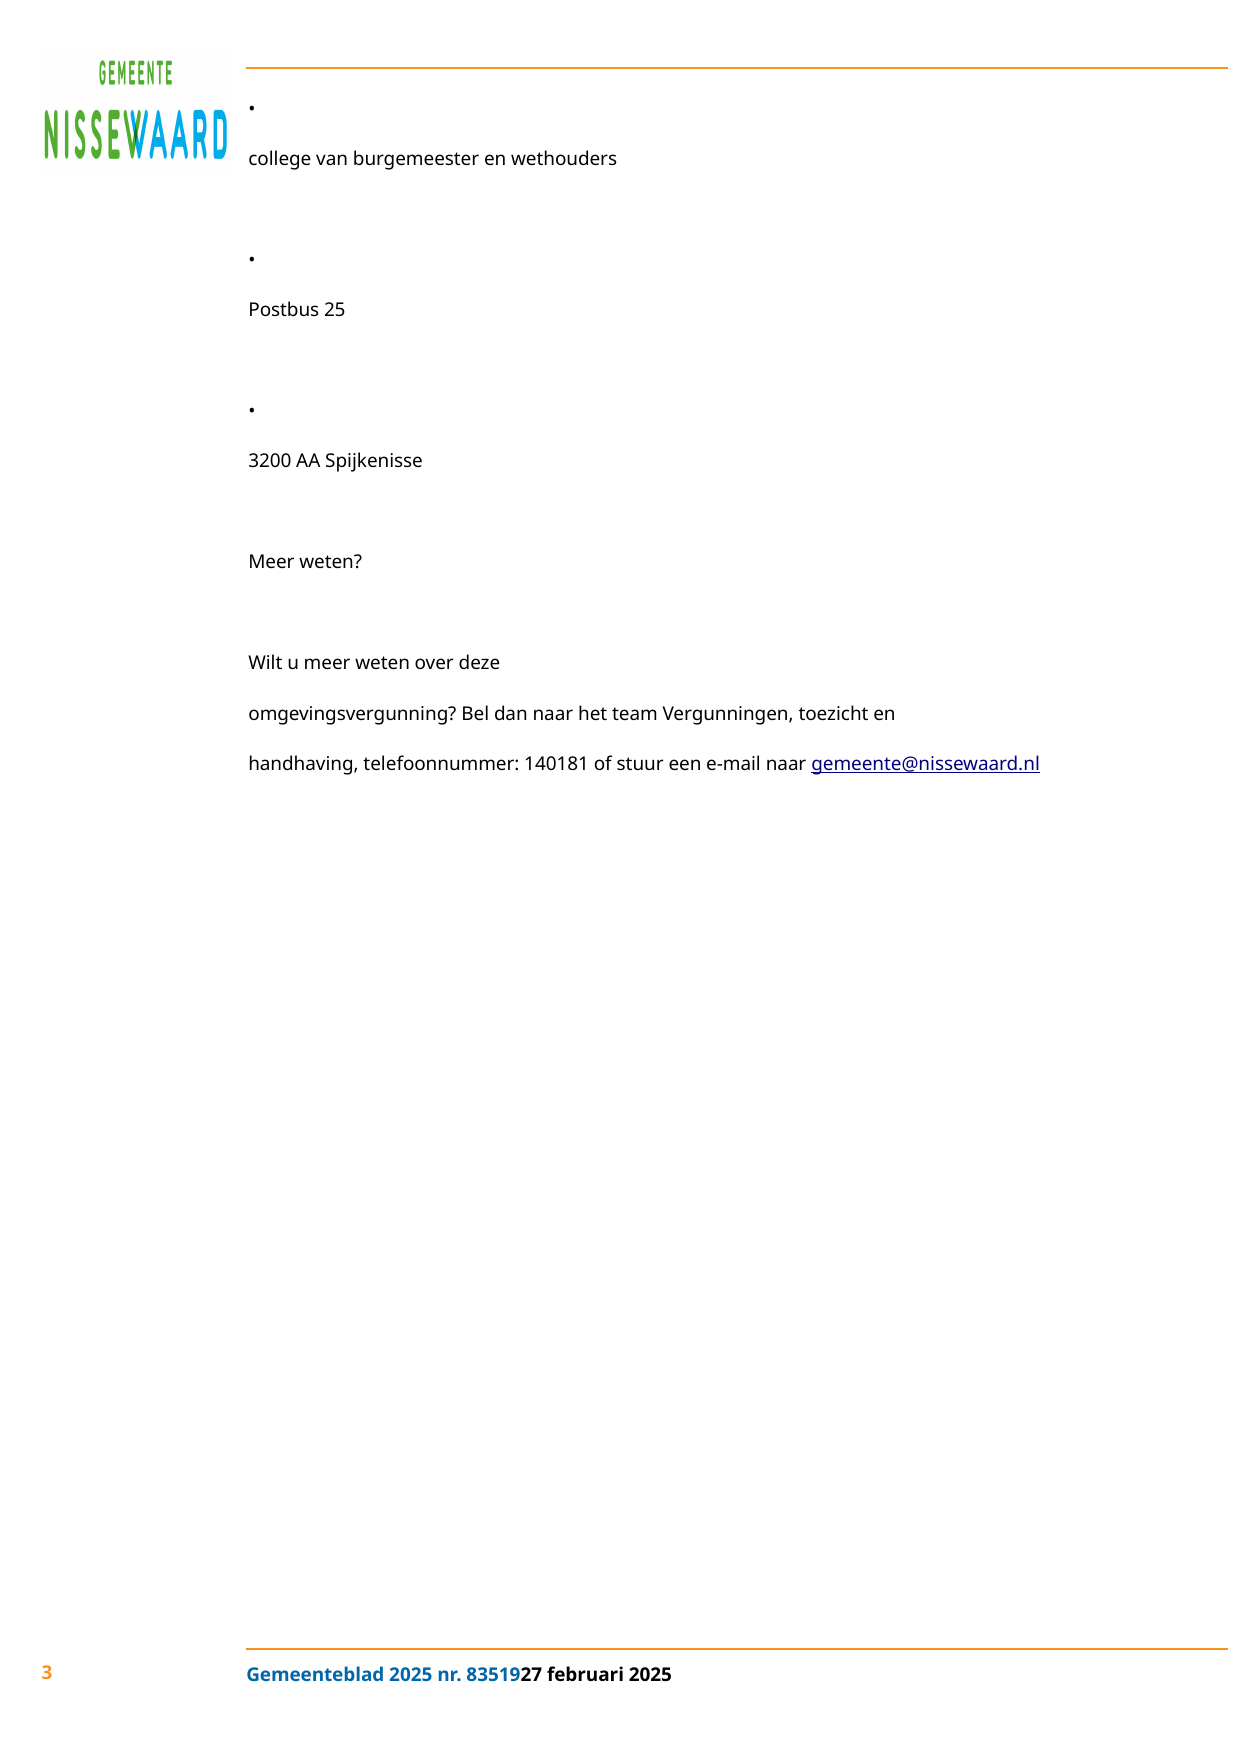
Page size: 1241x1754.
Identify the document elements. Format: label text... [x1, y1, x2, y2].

text omgevingsvergunning? Bel dan naar het team Vergunningen, toezicht en [248, 700, 1152, 726]
text • [248, 397, 1152, 423]
text Meer weten? [248, 548, 1152, 574]
text Postbus 25 [248, 296, 1152, 322]
text • [248, 246, 1152, 272]
text handhaving, telefoonnummer: 140181 of stuur een e-mail naar gemeente@nissewaard.nl [248, 750, 1152, 776]
text 3200 AA Spijkenisse [248, 448, 1152, 473]
text Wilt u meer weten over deze [248, 649, 1152, 675]
text college van burgemeester en wethouders [248, 145, 1152, 171]
picture [41, 47, 231, 172]
text • [248, 95, 1152, 121]
